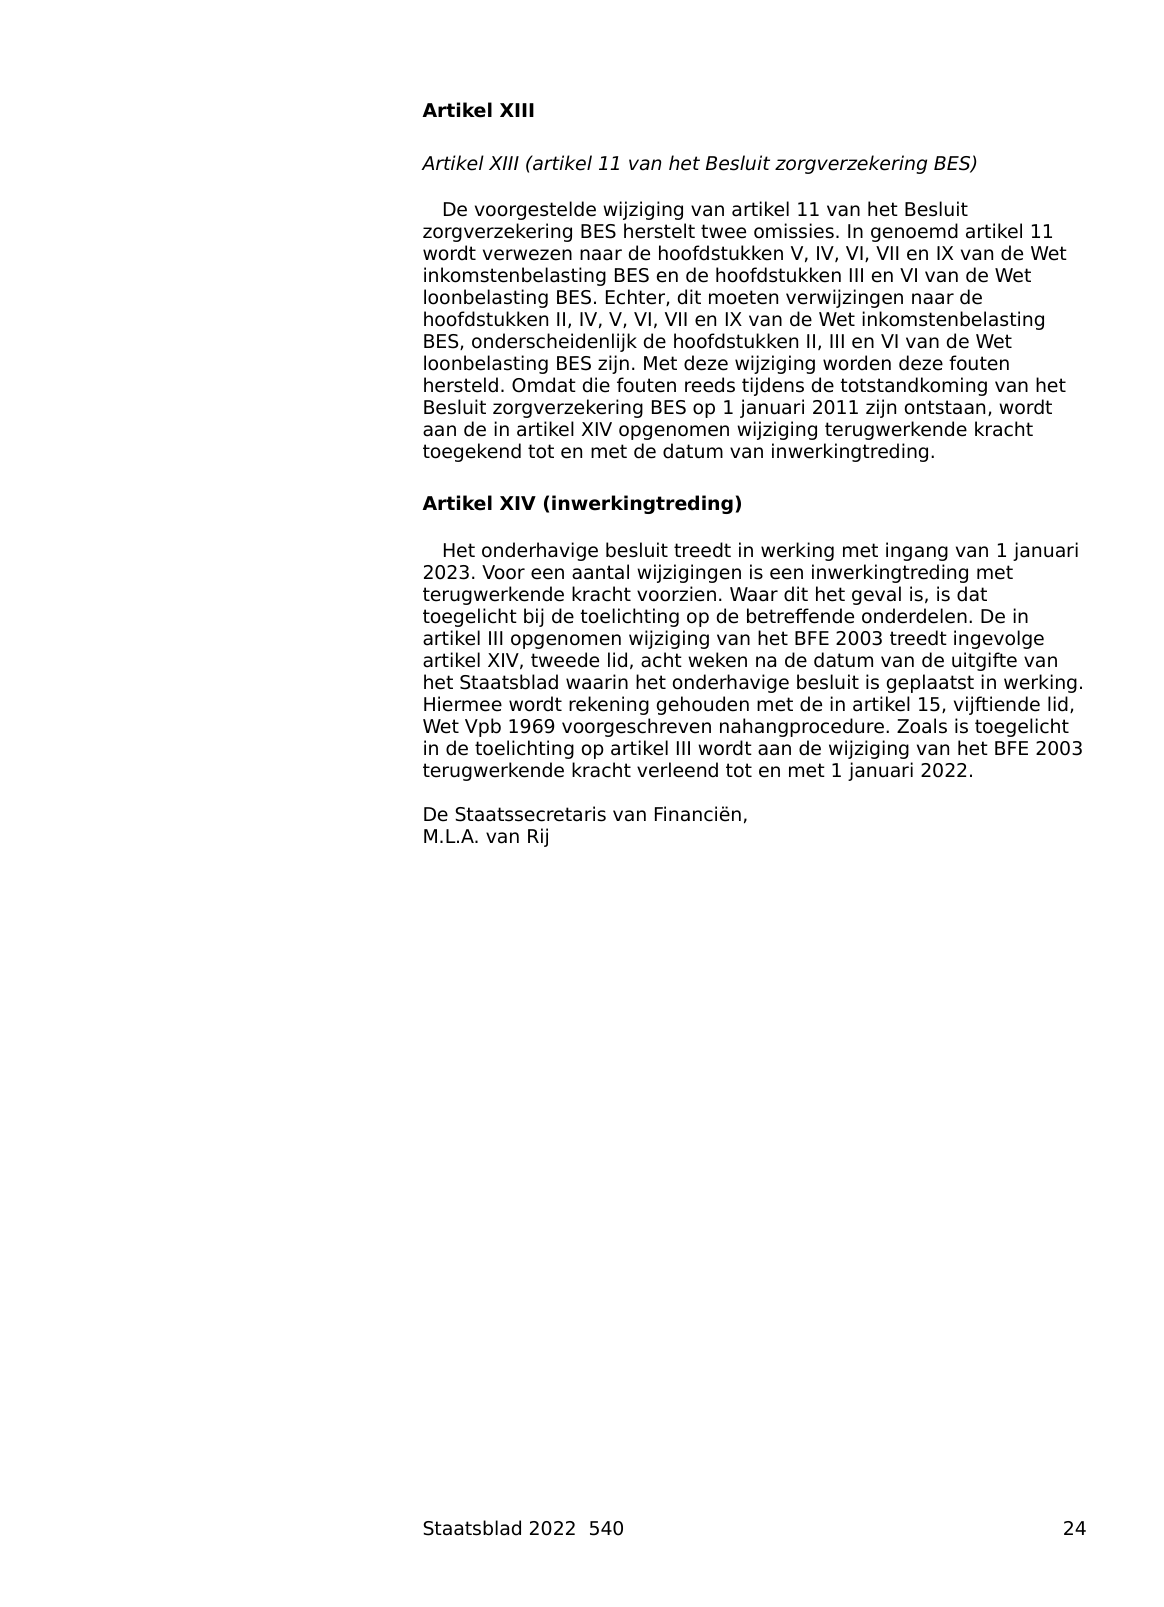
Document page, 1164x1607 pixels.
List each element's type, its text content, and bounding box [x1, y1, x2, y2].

subtitle Artikel XIV (inwerkingtreding) [422, 493, 1087, 515]
text Het onderhavige besluit treedt in werking met ingang van 1 januari 2023. Voor een aantal wijzigingen is een inwerkingtreding met terugwerkende kracht voorzien. Waar dit het geval is, is dat toegelicht bij de toelichting op de betreffende onderdelen. De in artikel III opgenomen wijziging van het BFE 2003 treedt ingevolge artikel XIV, tweede lid, acht weken na de datum van de uitgifte van het Staatsblad waarin het onderhavige besluit is geplaatst in werking. Hiermee wordt rekening gehouden met de in artikel 15, vijftiende lid, Wet Vpb 1969 voorgeschreven nahangprocedure. Zoals is toegelicht in de toelichting op artikel III wordt aan de wijziging van het BFE 2003 terugwerkende kracht verleend tot en met 1 januari 2022. [422, 540, 1087, 782]
text De voorgestelde wijziging van artikel 11 van het Besluit zorgverzekering BES herstelt twee omissies. In genoemd artikel 11 wordt verwezen naar de hoofdstukken V, IV, VI, VII en IX van de Wet inkomstenbelasting BES en de hoofdstukken III en VI van de Wet loonbelasting BES. Echter, dit moeten verwijzingen naar de hoofdstukken II, IV, V, VI, VII en IX van de Wet inkomstenbelasting BES, onderscheidenlijk de hoofdstukken II, III en VI van de Wet loonbelasting BES zijn. Met deze wijziging worden deze fouten hersteld. Omdat die fouten reeds tijdens de totstandkoming van het Besluit zorgverzekering BES op 1 januari 2011 zijn ontstaan, wordt aan de in artikel XIV opgenomen wijziging terugwerkende kracht toegekend tot en met de datum van inwerkingtreding. [422, 199, 1087, 463]
subtitle Artikel XIII [422, 100, 1087, 122]
text De Staatssecretaris van Financiën, M.L.A. van Rij [422, 804, 1087, 848]
subtitle Artikel XIII (artikel 11 van het Besluit zorgverzekering BES) [422, 152, 1087, 174]
